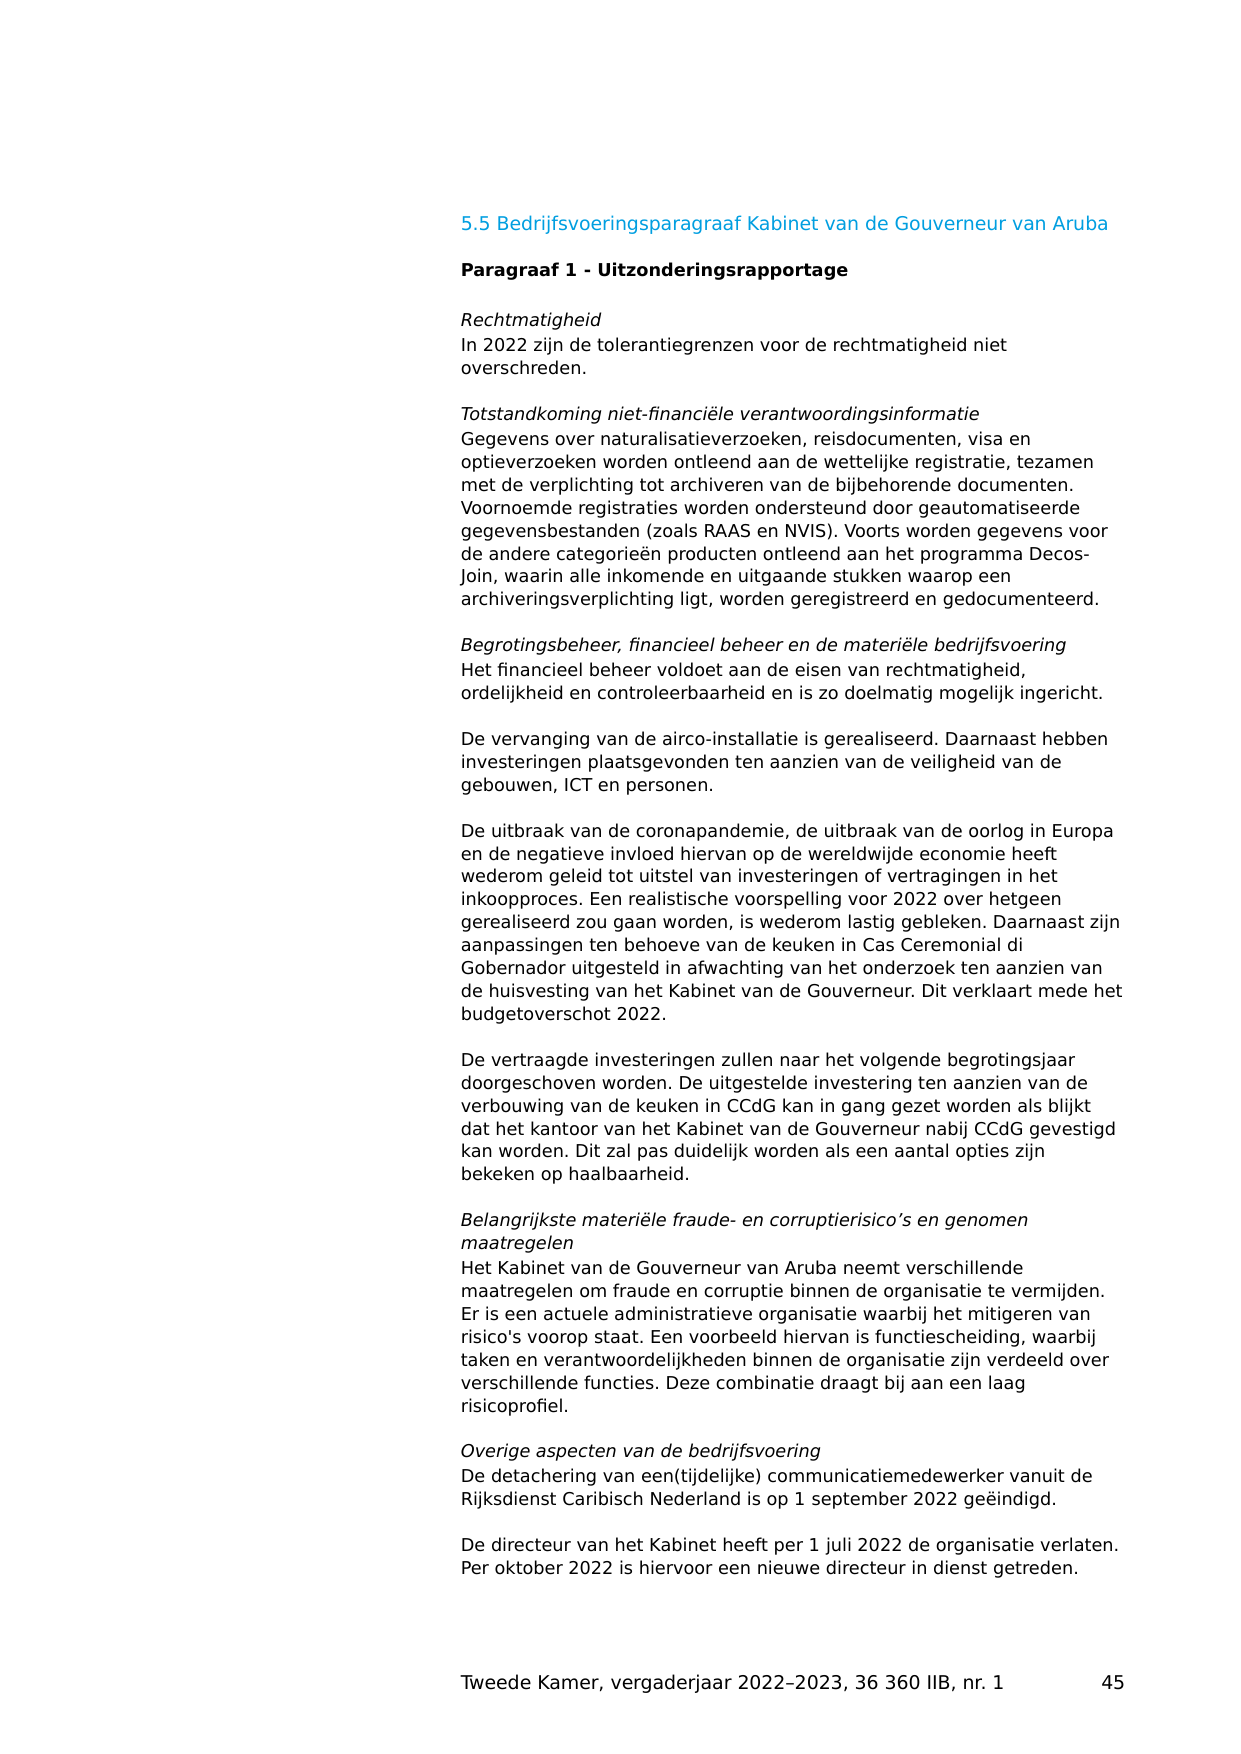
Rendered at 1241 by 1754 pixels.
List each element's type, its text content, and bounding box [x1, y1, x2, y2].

text Paragraaf 1 - Uitzonderingsrapportage [461, 258, 1125, 281]
text De uitbraak van de coronapandemie, de uitbraak van de oorlog in Europa en de negatieve invloed hiervan op de wereldwijde economie heeft wederom geleid tot uitstel van investeringen of vertragingen in het inkoopproces. Een realistische voorspelling voor 2022 over hetgeen gerealiseerd zou gaan worden, is wederom lastig gebleken. Daarnaast zijn aanpassingen ten behoeve van de keuken in Cas Ceremonial di Gobernador uitgesteld in afwachting van het onderzoek ten aanzien van de huisvesting van het Kabinet van de Gouverneur. Dit verklaart mede het budgetoverschot 2022. [461, 819, 1125, 1025]
text Overige aspecten van de bedrijfsvoering [461, 1439, 1125, 1462]
text Het financieel beheer voldoet aan de eisen van rechtmatigheid, ordelijkheid en controleerbaarheid en is zo doelmatig mogelijk ingericht. [461, 658, 1125, 704]
text De detachering van een(tijdelijke) communicatiemedewerker vanuit de Rijksdienst Caribisch Nederland is op 1 september 2022 geëindigd. [461, 1464, 1125, 1510]
text Gegevens over naturalisatieverzoeken, reisdocumenten, visa en optieverzoeken worden ontleend aan de wettelijke registratie, tezamen met de verplichting tot archiveren van de bijbehorende documenten. Voornoemde registraties worden ondersteund door geautomatiseerde gegevensbestanden (zoals RAAS en NVIS). Voorts worden gegevens voor de andere categorieën producten ontleend aan het programma Decos-Join, waarin alle inkomende en uitgaande stukken waarop een archiveringsverplichting ligt, worden geregistreerd en gedocumenteerd. [461, 427, 1125, 610]
text De vertraagde investeringen zullen naar het volgende begrotingsjaar doorgeschoven worden. De uitgestelde investering ten aanzien van de verbouwing van de keuken in CCdG kan in gang gezet worden als blijkt dat het kantoor van het Kabinet van de Gouverneur nabij CCdG gevestigd kan worden. Dit zal pas duidelijk worden als een aantal opties zijn bekeken op haalbaarheid. [461, 1048, 1125, 1185]
title 5.5 Bedrijfsvoeringsparagraaf Kabinet van de Gouverneur van Aruba [461, 213, 1125, 235]
text Begrotingsbeheer, financieel beheer en de materiële bedrijfsvoering [461, 633, 1125, 656]
text Totstandkoming niet-financiële verantwoordingsinformatie [461, 402, 1125, 425]
text Rechtmatigheid [461, 308, 1125, 331]
text Het Kabinet van de Gouverneur van Aruba neemt verschillende maatregelen om fraude en corruptie binnen de organisatie te vermijden. Er is een actuele administratieve organisatie waarbij het mitigeren van risico's voorop staat. Een voorbeeld hiervan is functiescheiding, waarbij taken en verantwoordelijkheden binnen de organisatie zijn verdeeld over verschillende functies. Deze combinatie draagt bij aan een laag risicoprofiel. [461, 1256, 1125, 1417]
text De directeur van het Kabinet heeft per 1 juli 2022 de organisatie verlaten. Per oktober 2022 is hiervoor een nieuwe directeur in dienst getreden. [461, 1533, 1125, 1579]
text Belangrijkste materiële fraude- en corruptierisico’s en genomen maatregelen [461, 1208, 1125, 1254]
text De vervanging van de airco-installatie is gerealiseerd. Daarnaast hebben investeringen plaatsgevonden ten aanzien van de veiligheid van de gebouwen, ICT en personen. [461, 727, 1125, 796]
text In 2022 zijn de tolerantiegrenzen voor de rechtmatigheid niet overschreden. [461, 333, 1125, 379]
